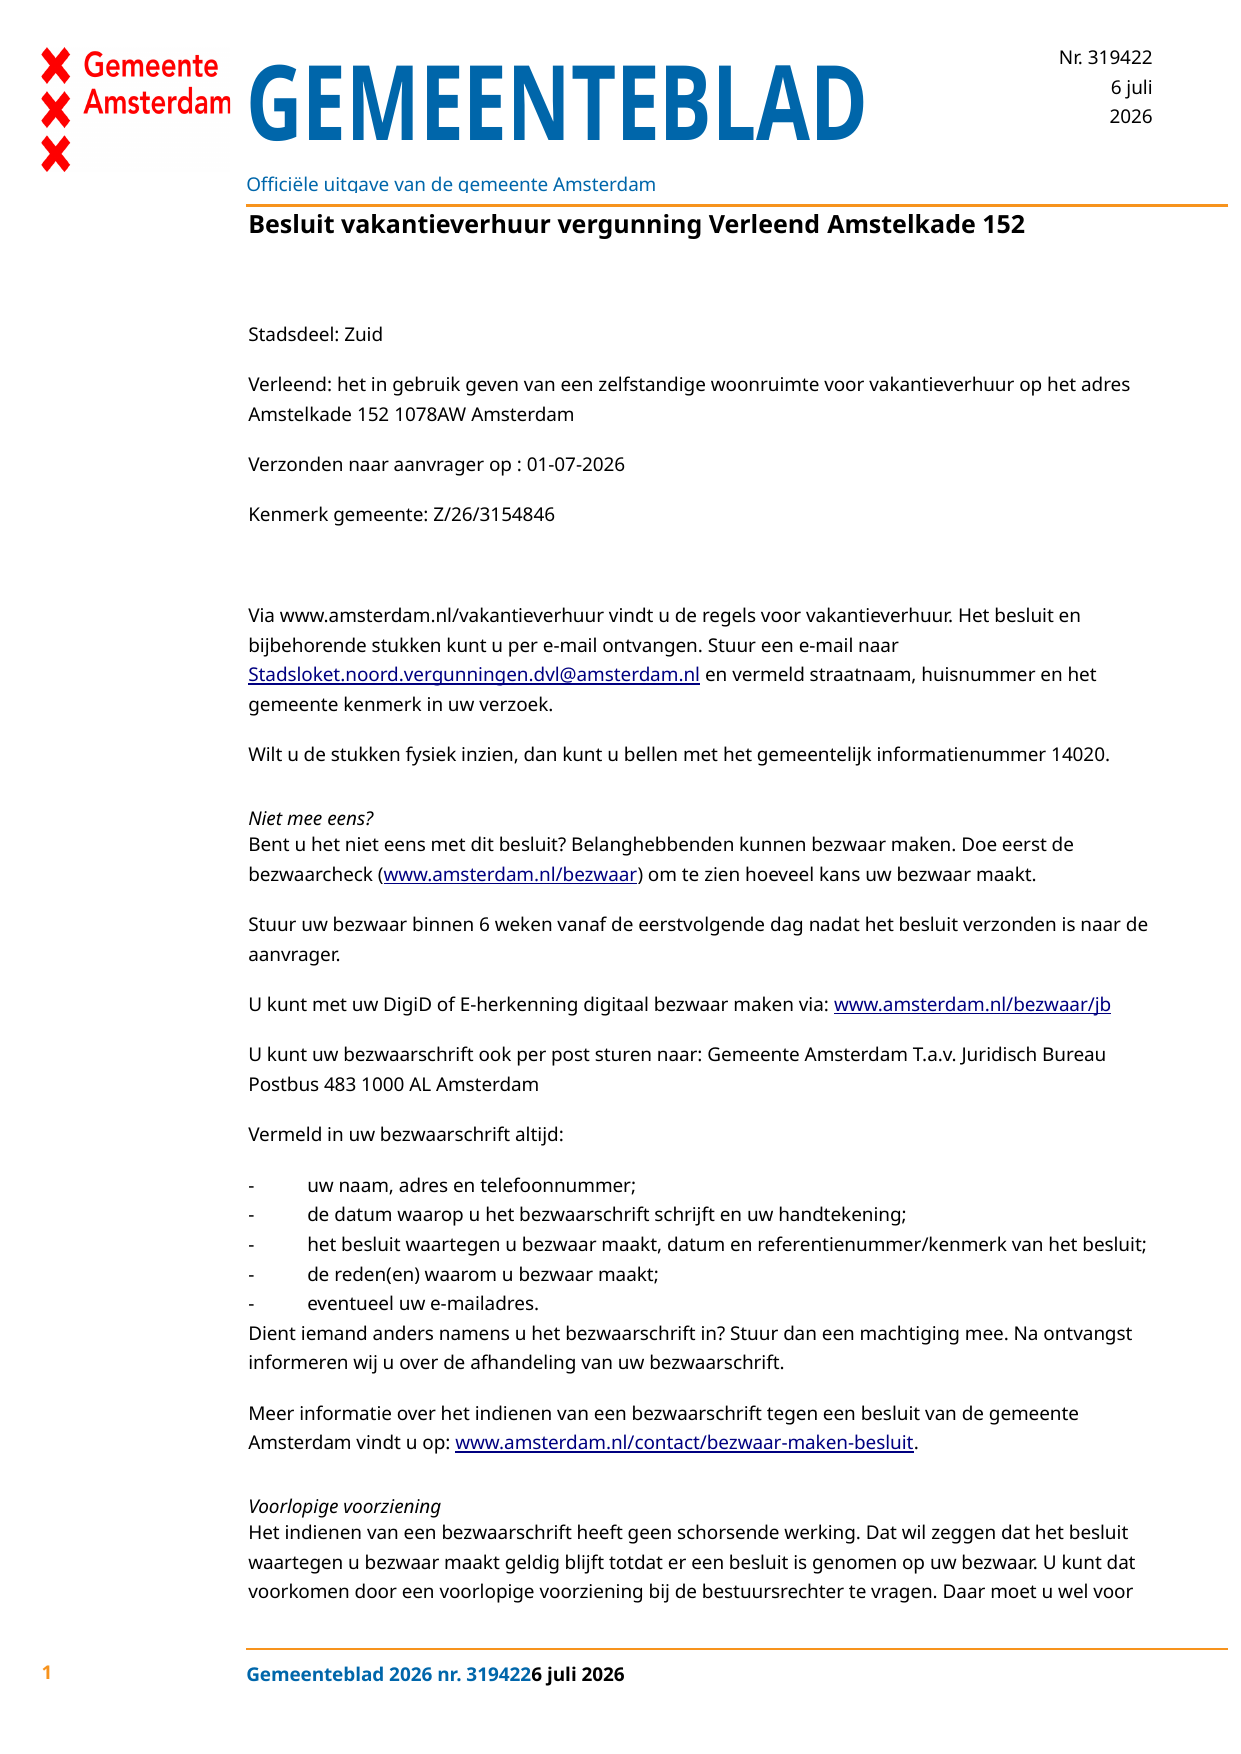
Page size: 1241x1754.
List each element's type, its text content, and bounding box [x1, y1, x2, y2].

picture [41, 47, 231, 172]
text Kenmerk gemeente: Z/26/3154846 [248, 502, 1152, 527]
text U kunt uw bezwaarschrift ook per post sturen naar: Gemeente Amsterdam T.a.v. Juridisch Bureau Postbus 483 1000 AL Amsterdam [248, 1042, 1152, 1097]
list het besluit waartegen u bezwaar maakt, datum en referentienummer/kenmerk van het besluit; [248, 1231, 1152, 1257]
text Stadsdeel: Zuid [248, 321, 1152, 346]
text Wilt u de stukken fysiek inzien, dan kunt u bellen met het gemeentelijk informatienummer 14020. [248, 742, 1152, 767]
list de reden(en) waarom u bezwaar maakt; [248, 1261, 1152, 1287]
list de datum waarop u het bezwaarschrift schrijft en uw handtekening; [248, 1202, 1152, 1227]
text Bent u het niet eens met dit besluit? Belanghebbenden kunnen bezwaar maken. Doe eerst de bezwaarcheck (www.amsterdam.nl/bezwaar) om te zien hoeveel kans uw bezwaar maakt. [248, 831, 1152, 887]
text Het indienen van een bezwaarschrift heeft geen schorsende werking. Dat wil zeggen dat het besluit waartegen u bezwaar maakt geldig blijft totdat er een besluit is genomen op uw bezwaar. U kunt dat voorkomen door een voorlopige voorziening bij de bestuursrechter te vragen. Daar moet u wel voor [248, 1519, 1152, 1604]
text Dient iemand anders namens u het bezwaarschrift in? Stuur dan een machtiging mee. Na ontvangst informeren wij u over de afhandeling van uw bezwaarschrift. [248, 1320, 1152, 1375]
text Vermeld in uw bezwaarschrift altijd: [248, 1122, 1152, 1147]
text Verleend: het in gebruik geven van een zelfstandige woonruimte voor vakantieverhuur op het adres Amstelkade 152 1078AW Amsterdam [248, 371, 1152, 426]
text Stuur uw bezwaar binnen 6 weken vanaf de eerstvolgende dag nadat het besluit verzonden is naar de aanvrager. [248, 911, 1152, 967]
list uw naam, adres en telefoonnummer; [248, 1172, 1152, 1198]
text Besluit vakantieverhuur vergunning Verleend Amstelkade 152 [248, 207, 1152, 241]
text Voorlopige voorziening [248, 1493, 1152, 1519]
text U kunt met uw DigiD of E-herkenning digitaal bezwaar maken via: www.amsterdam.nl/bezwaar/jb [248, 991, 1152, 1017]
text Niet mee eens? [248, 806, 1152, 831]
text Via www.amsterdam.nl/vakantieverhuur vindt u de regels voor vakantieverhuur. Het besluit en bijbehorende stukken kunt u per e-mail ontvangen. Stuur een e-mail naar Stadsloket.noord.vergunningen.dvl@amsterdam.nl en vermeld straatnaam, huisnummer en het gemeente kenmerk in uw verzoek. [248, 602, 1152, 717]
list eventueel uw e-mailadres. [248, 1290, 1152, 1316]
text Meer informatie over het indienen van een bezwaarschrift tegen een besluit van de gemeente Amsterdam vindt u op: www.amsterdam.nl/contact/bezwaar-maken-besluit. [248, 1400, 1152, 1455]
text Verzonden naar aanvrager op : 01-07-2026 [248, 451, 1152, 477]
